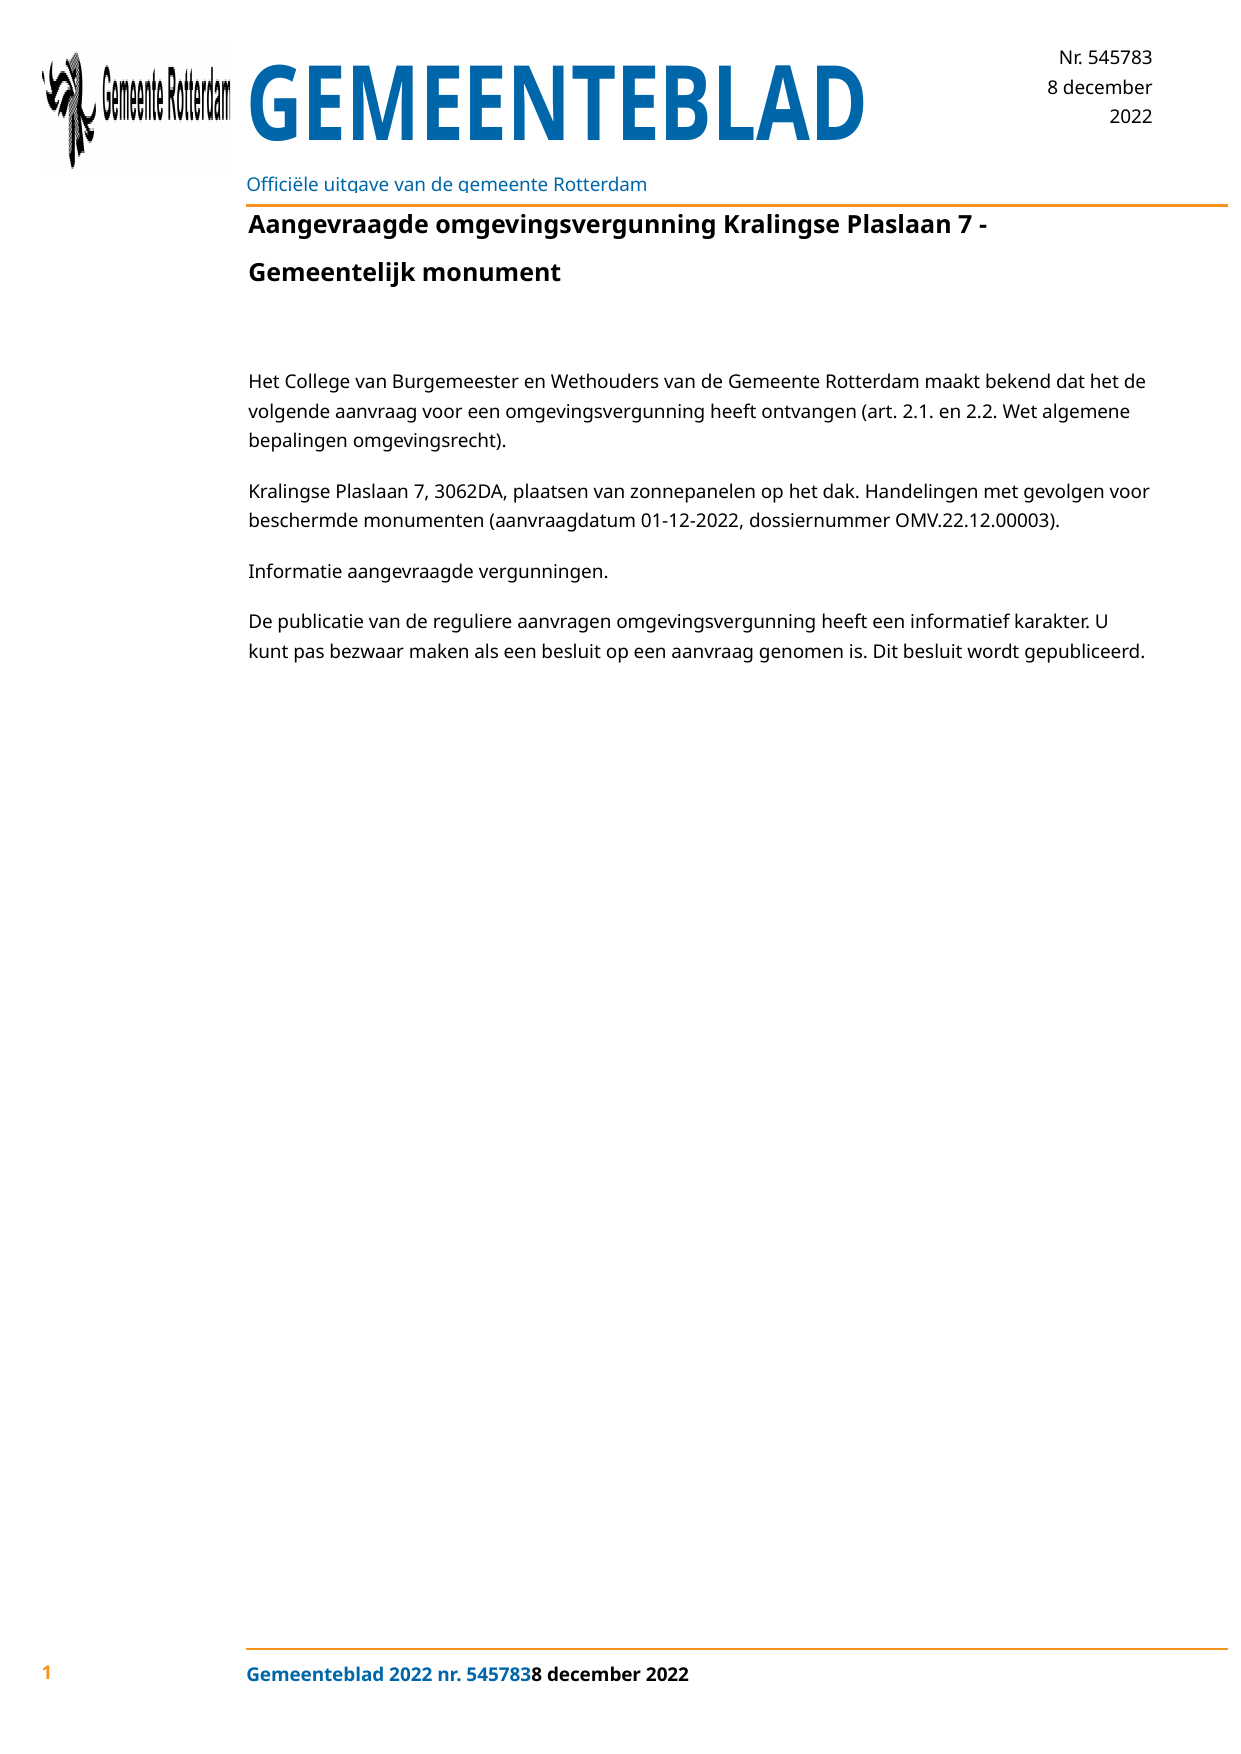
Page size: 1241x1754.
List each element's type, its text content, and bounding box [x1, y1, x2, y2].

text Aangevraagde omgevingsvergunning Kralingse Plaslaan 7 - Gemeentelijk monument [248, 207, 1152, 288]
text Kralingse Plaslaan 7, 3062DA, plaatsen van zonnepanelen op het dak. Handelingen met gevolgen voor beschermde monumenten (aanvraagdatum 01-12-2022, dossiernummer OMV.22.12.00003). [248, 478, 1152, 533]
text Het College van Burgemeester en Wethouders van de Gemeente Rotterdam maakt bekend dat het de volgende aanvraag voor een omgevingsvergunning heeft ontvangen (art. 2.1. en 2.2. Wet algemene bepalingen omgevingsrecht). [248, 368, 1152, 453]
text De publicatie van de reguliere aanvragen omgevingsvergunning heeft een informatief karakter. U kunt pas bezwaar maken als een besluit op een aanvraag genomen is. Dit besluit wordt gepubliceerd. [248, 608, 1152, 664]
text Informatie aangevraagde vergunningen. [248, 558, 1152, 584]
picture [41, 47, 231, 172]
